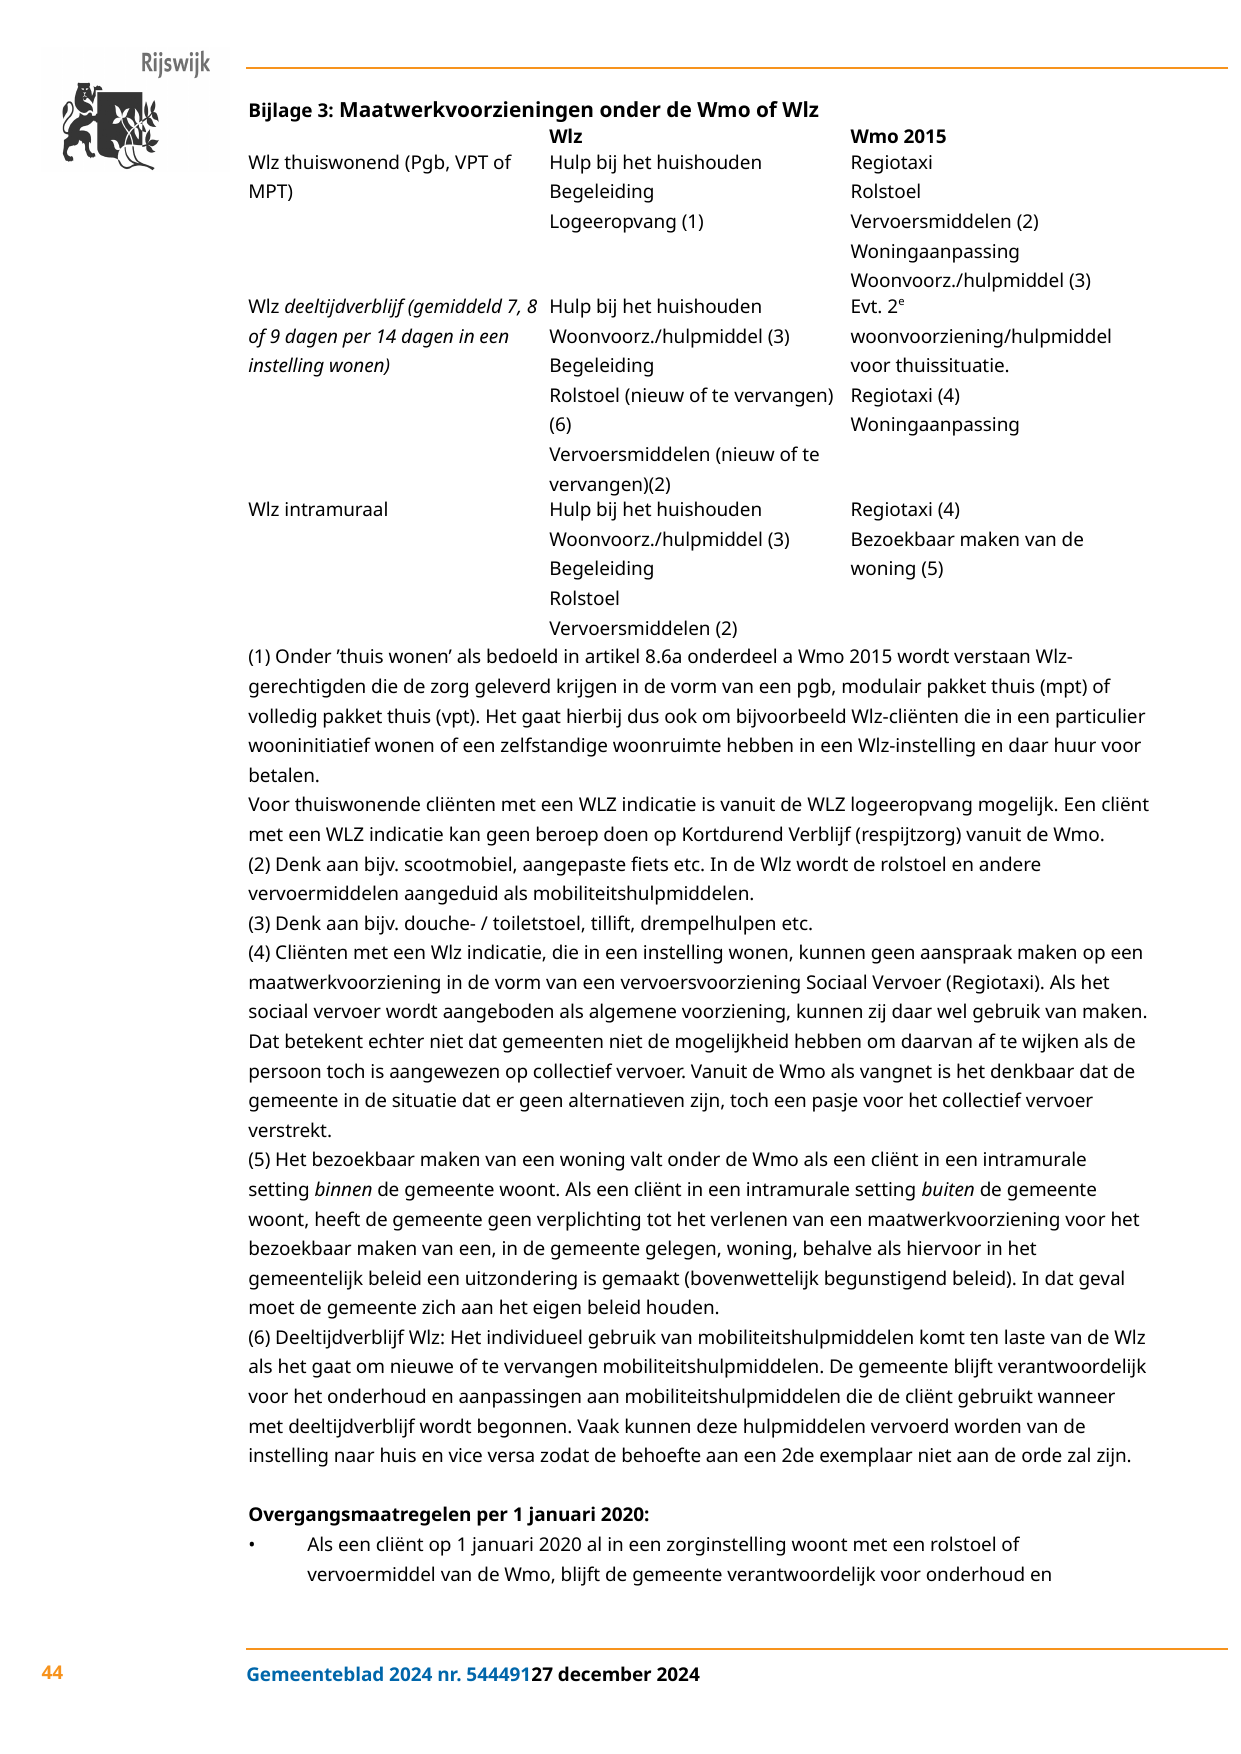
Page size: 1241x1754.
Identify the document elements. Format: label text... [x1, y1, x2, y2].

picture [41, 47, 231, 172]
text (1) Onder ’thuis wonen’ als bedoeld in artikel 8.6a onderdeel a Wmo 2015 wordt verstaan Wlz-gerechtigden die de zorg geleverd krijgen in de vorm van een pgb, modulair pakket thuis (mpt) of volledig pakket thuis (vpt). Het gaat hierbij dus ook om bijvoorbeeld Wlz-cliënten die in een particulier wooninitiatief wonen of een zelfstandige woonruimte hebben in een Wlz-instelling en daar huur voor betalen. [248, 644, 1152, 788]
table_cell Wlz thuiswonend (Pgb, VPT of MPT) [248, 149, 549, 293]
text (3) Denk aan bijv. douche- / toiletstoel, tillift, drempelhulpen etc. [248, 910, 1152, 936]
table_cell Wlz intramuraal [248, 496, 549, 641]
table_header Wlz [549, 124, 850, 149]
text Overgangsmaatregelen per 1 januari 2020: [248, 1502, 1152, 1527]
text (4) Cliënten met een Wlz indicatie, die in een instelling wonen, kunnen geen aanspraak maken op een maatwerkvoorziening in de vorm van een vervoersvoorziening Sociaal Vervoer (Regiotaxi). Als het sociaal vervoer wordt aangeboden als algemene voorziening, kunnen zij daar wel gebruik van maken. Dat betekent echter niet dat gemeenten niet de mogelijkheid hebben om daarvan af te wijken als de persoon toch is aangewezen op collectief vervoer. Vanuit de Wmo als vangnet is het denkbaar dat de gemeente in de situatie dat er geen alternatieven zijn, toch een pasje voor het collectief vervoer verstrekt. [248, 939, 1152, 1143]
table_cell Evt. 2e woonvoorziening/hulpmiddel voor thuissituatie. Regiotaxi (4) Woningaanpassing [850, 293, 1152, 496]
text Bijlage 3: Maatwerkvoorzieningen onder de Wmo of Wlz [248, 95, 1152, 123]
table_cell Hulp bij het huishouden Begeleiding Logeeropvang (1) [549, 149, 850, 293]
table_cell Hulp bij het huishouden Woonvoorz./hulpmiddel (3) Begeleiding Rolstoel (nieuw of te vervangen) (6) Vervoersmiddelen (nieuw of te vervangen)(2) [549, 293, 850, 496]
text Voor thuiswonende cliënten met een WLZ indicatie is vanuit de WLZ logeeropvang mogelijk. Een cliënt met een WLZ indicatie kan geen beroep doen op Kortdurend Verblijf (respijtzorg) vanuit de Wmo. [248, 792, 1152, 847]
table_cell Wlz deeltijdverblijf (gemiddeld 7, 8 of 9 dagen per 14 dagen in een instelling wonen) [248, 293, 549, 496]
text vervoermiddelen aangeduid als mobiliteitshulpmiddelen. [248, 880, 1152, 906]
text (2) Denk aan bijv. scootmobiel, aangepaste fiets etc. In de Wlz wordt de rolstoel en andere [248, 851, 1152, 877]
list Als een cliënt op 1 januari 2020 al in een zorginstelling woont met een rolstoel of vervoermiddel van de Wmo, blijft de gemeente verantwoordelijk voor onderhoud en [248, 1531, 1152, 1587]
table_cell Regiotaxi Rolstoel Vervoersmiddelen (2) Woningaanpassing Woonvoorz./hulpmiddel (3) [850, 149, 1152, 293]
text (5) Het bezoekbaar maken van een woning valt onder de Wmo als een cliënt in een intramurale setting binnen de gemeente woont. Als een cliënt in een intramurale setting buiten de gemeente woont, heeft de gemeente geen verplichting tot het verlenen van een maatwerkvoorziening voor het bezoekbaar maken van een, in de gemeente gelegen, woning, behalve als hiervoor in het gemeentelijk beleid een uitzondering is gemaakt (bovenwettelijk begunstigend beleid). In dat geval moet de gemeente zich aan het eigen beleid houden. [248, 1147, 1152, 1320]
table_header [248, 124, 549, 149]
text (6) Deeltijdverblijf Wlz: Het individueel gebruik van mobiliteitshulpmiddelen komt ten laste van de Wlz als het gaat om nieuwe of te vervangen mobiliteitshulpmiddelen. De gemeente blijft verantwoordelijk voor het onderhoud en aanpassingen aan mobiliteitshulpmiddelen die de cliënt gebruikt wanneer met deeltijdverblijf wordt begonnen. Vaak kunnen deze hulpmiddelen vervoerd worden van de instelling naar huis en vice versa zodat de behoefte aan een 2de exemplaar niet aan de orde zal zijn. [248, 1324, 1152, 1468]
table_cell Regiotaxi (4) Bezoekbaar maken van de woning (5) [850, 496, 1152, 641]
table_header Wmo 2015 [850, 124, 1152, 149]
table_cell Hulp bij het huishouden Woonvoorz./hulpmiddel (3) Begeleiding Rolstoel Vervoersmiddelen (2) [549, 496, 850, 641]
